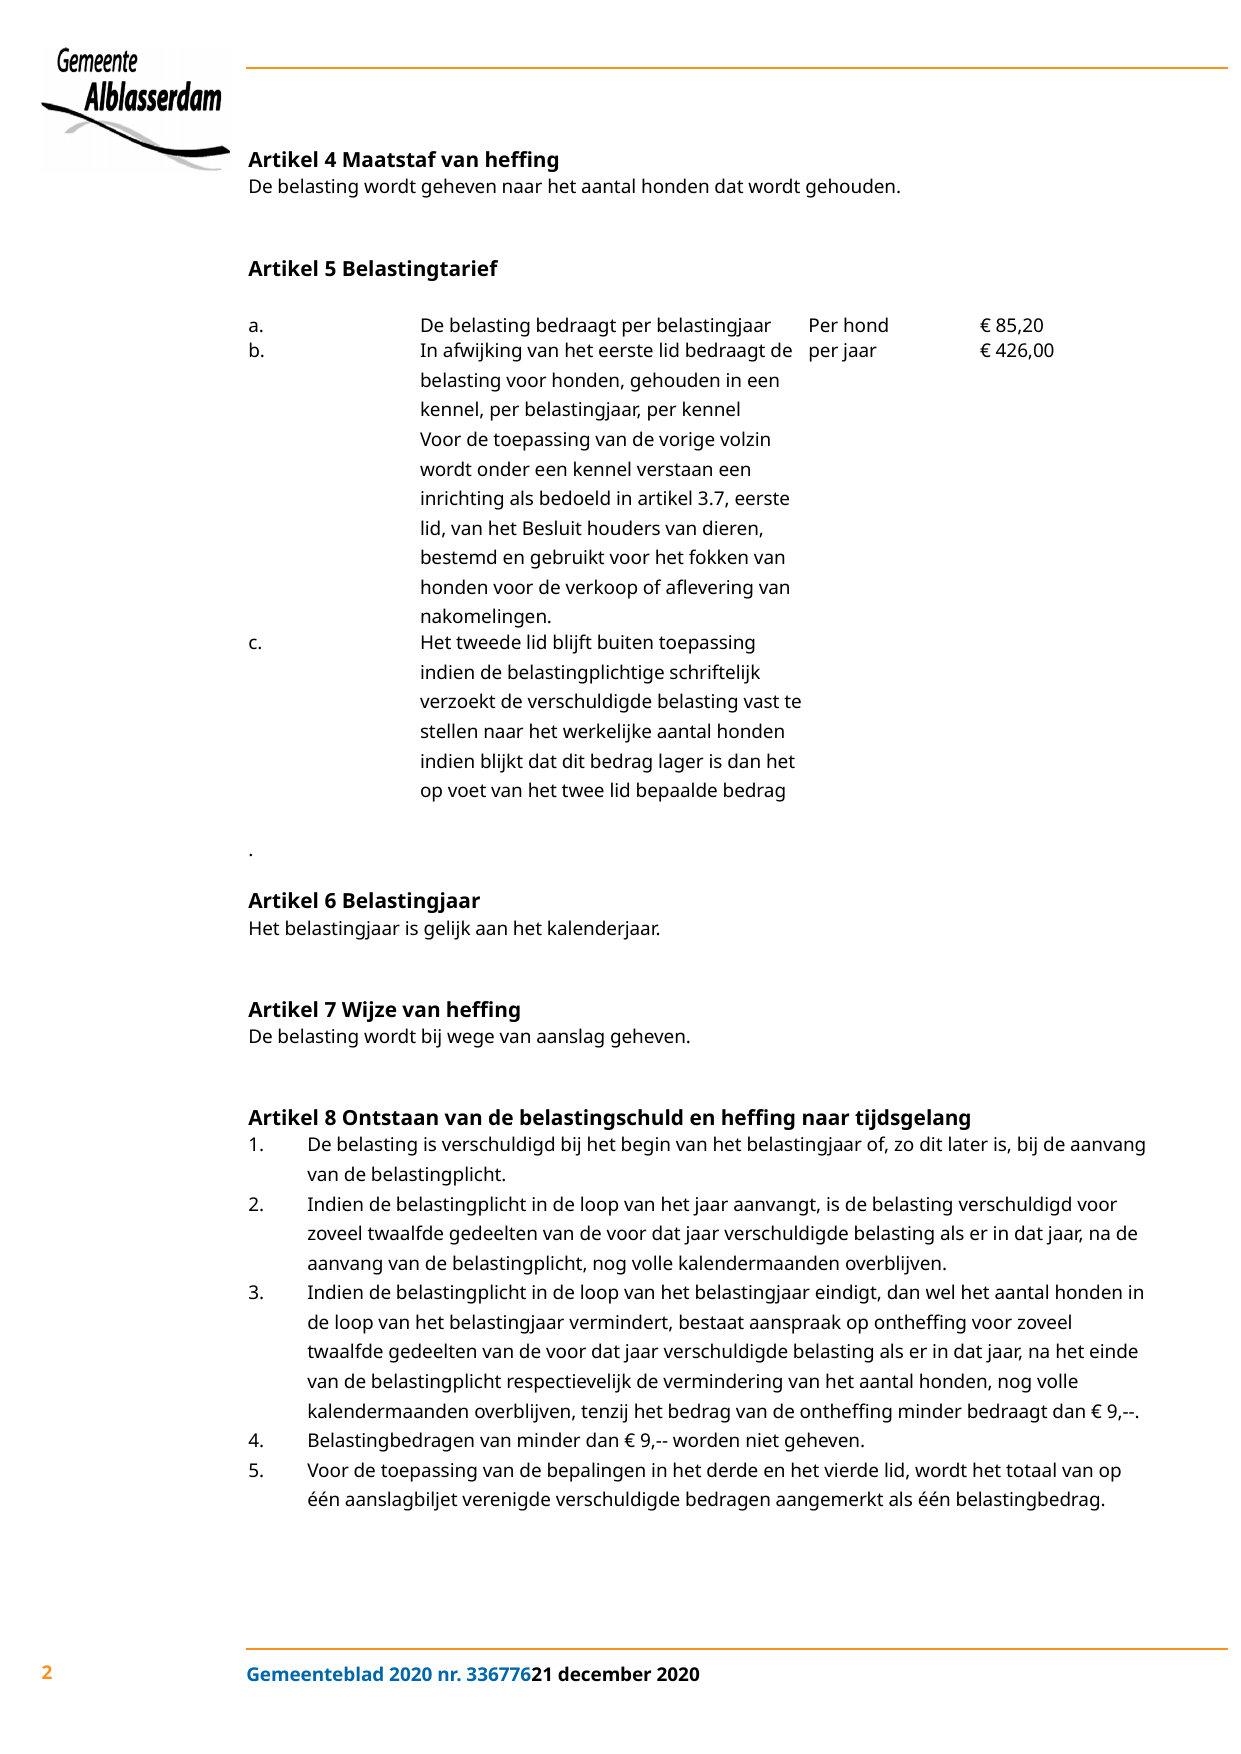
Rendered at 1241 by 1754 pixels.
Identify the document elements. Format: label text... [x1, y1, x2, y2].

text De belasting wordt bij wege van aanslag geheven. [248, 1023, 1152, 1049]
text Artikel 8 Ontstaan van de belastingschuld en heffing naar tijdsgelang [248, 1103, 1152, 1132]
picture [41, 47, 231, 172]
text Artikel 7 Wijze van heffing [248, 995, 1152, 1023]
list Indien de belastingplicht in de loop van het jaar aanvangt, is de belasting verschuldigd voor zoveel twaalfde gedeelten van de voor dat jaar verschuldigde belasting als er in dat jaar, na de aanvang van de belastingplicht, nog volle kalendermaanden overblijven. [248, 1191, 1152, 1276]
table_cell b. [248, 338, 420, 629]
list De belasting is verschuldigd bij het begin van het belastingjaar of, zo dit later is, bij de aanvang van de belastingplicht. [248, 1132, 1152, 1187]
text . [248, 836, 1152, 862]
table_header € 85,20 [980, 312, 1152, 337]
table_header De belasting bedraagt per belastingjaar [420, 312, 808, 337]
table_cell [808, 630, 980, 803]
table_cell In afwijking van het eerste lid bedraagt de belasting voor honden, gehouden in een kennel, per belastingjaar, per kennel Voor de toepassing van de vorige volzin wordt onder een kennel verstaan een inrichting als bedoeld in artikel 3.7, eerste lid, van het Besluit houders van dieren, bestemd en gebruikt voor het fokken van honden voor de verkoop of aflevering van nakomelingen. [420, 338, 808, 629]
table_cell € 426,00 [980, 338, 1152, 629]
text Artikel 4 Maatstaf van heffing [248, 145, 1152, 174]
table_cell per jaar [808, 338, 980, 629]
list Belastingbedragen van minder dan € 9,-- worden niet geheven. [248, 1427, 1152, 1453]
table_header Per hond [808, 312, 980, 337]
text Artikel 5 Belastingtarief [248, 254, 1152, 282]
table_cell [980, 630, 1152, 803]
table_cell c. [248, 630, 420, 803]
text Artikel 6 Belastingjaar [248, 886, 1152, 915]
list Indien de belastingplicht in de loop van het belastingjaar eindigt, dan wel het aantal honden in de loop van het belastingjaar vermindert, bestaat aanspraak op ontheffing voor zoveel twaalfde gedeelten van de voor dat jaar verschuldigde belasting als er in dat jaar, na het einde van de belastingplicht respectievelijk de vermindering van het aantal honden, nog volle kalendermaanden overblijven, tenzij het bedrag van de ontheffing minder bedraagt dan € 9,--. [248, 1279, 1152, 1424]
table_cell Het tweede lid blijft buiten toepassing indien de belastingplichtige schriftelijk verzoekt de verschuldigde belasting vast te stellen naar het werkelijke aantal honden indien blijkt dat dit bedrag lager is dan het op voet van het twee lid bepaalde bedrag [420, 630, 808, 803]
text Het belastingjaar is gelijk aan het kalenderjaar. [248, 915, 1152, 941]
table_header a. [248, 312, 420, 337]
text De belasting wordt geheven naar het aantal honden dat wordt gehouden. [248, 174, 1152, 199]
list Voor de toepassing van de bepalingen in het derde en het vierde lid, wordt het totaal van op één aanslagbiljet verenigde verschuldigde bedragen aangemerkt als één belastingbedrag. [248, 1457, 1152, 1512]
